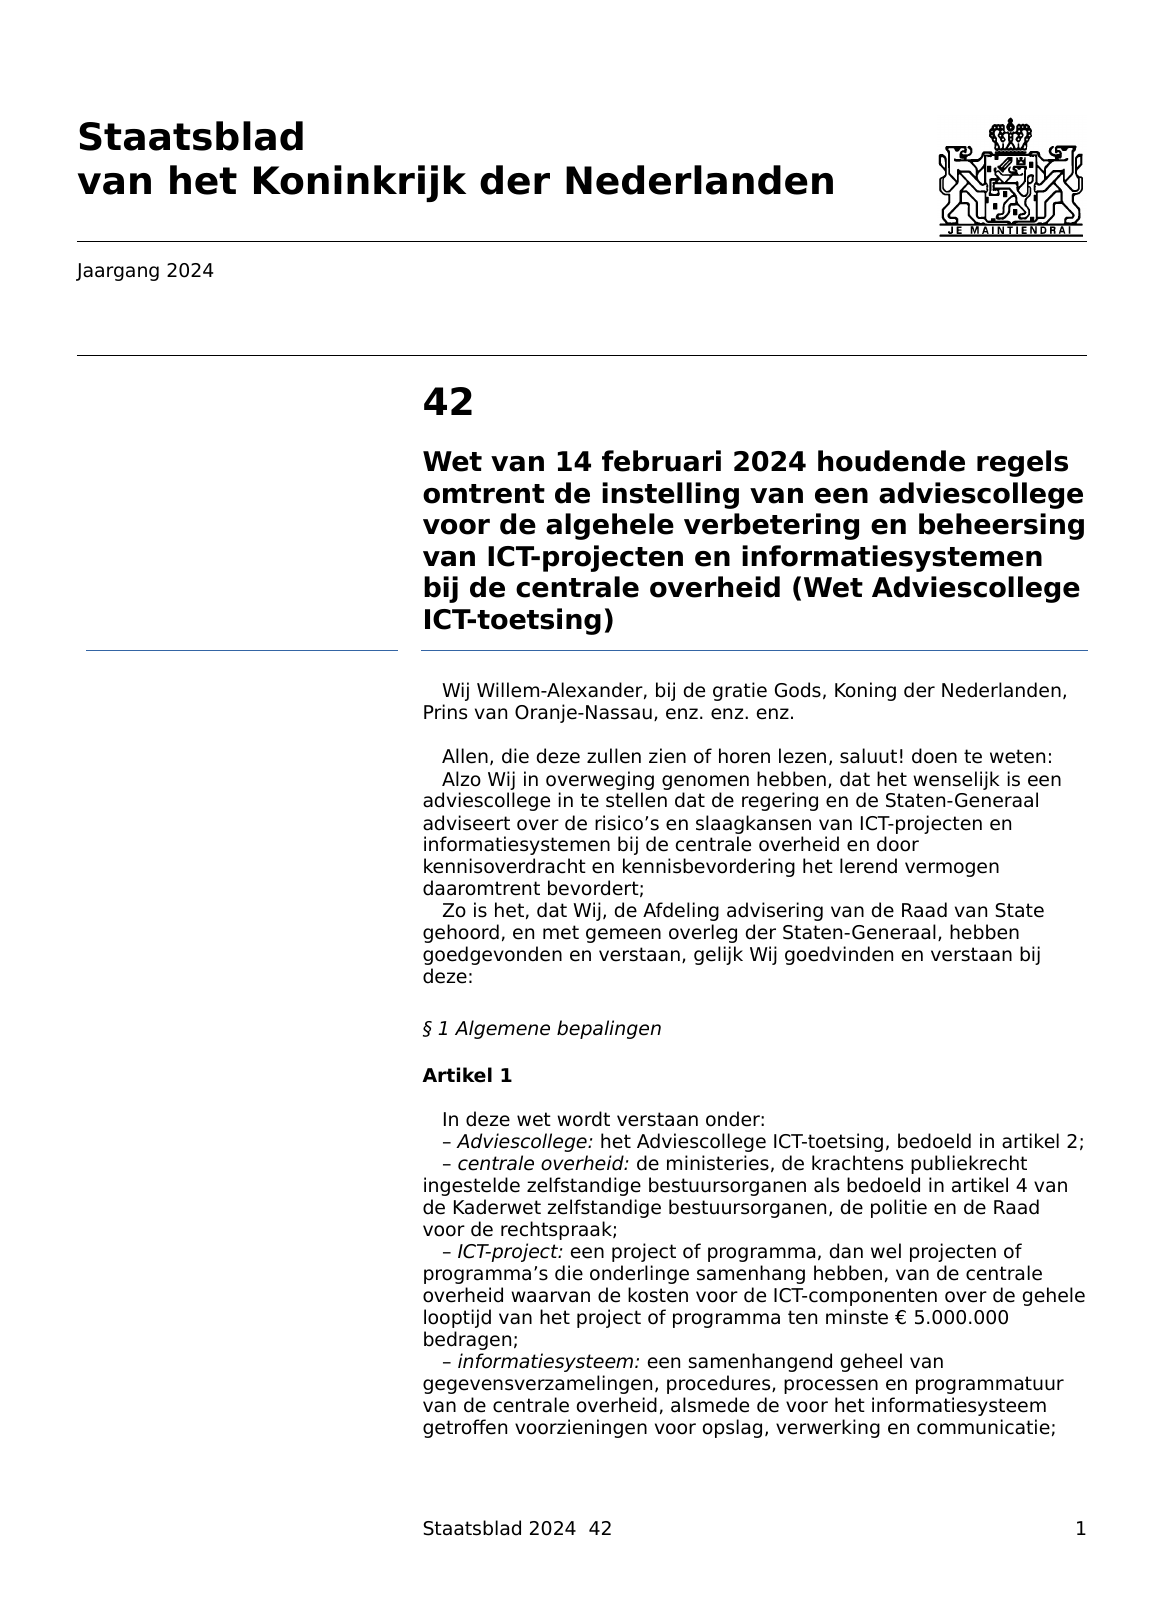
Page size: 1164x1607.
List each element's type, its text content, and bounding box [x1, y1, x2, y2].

table_header [886, 100, 1087, 241]
subtitle § 1 Algemene bepalingen [422, 1018, 1087, 1040]
text – centrale overheid: de ministeries, de krachtens publiekrecht ingestelde zelfstandige bestuursorganen als bedoeld in artikel 4 van de Kaderwet zelfstandige bestuursorganen, de politie en de Raad voor de rechtspraak; [422, 1153, 1087, 1241]
text – ICT-project: een project of programma, dan wel projecten of programma’s die onderlinge samenhang hebben, van de centrale overheid waarvan de kosten voor de ICT-componenten over de gehele looptijd van het project of programma ten minste € 5.000.000 bedragen; [422, 1241, 1087, 1351]
text Zo is het, dat Wij, de Afdeling advisering van de Raad van State gehoord, en met gemeen overleg der Staten-Generaal, hebben goedgevonden en verstaan, gelijk Wij goedvinden en verstaan bij deze: [422, 900, 1087, 988]
picture [936, 115, 1087, 240]
text – Adviescollege: het Adviescollege ICT-toetsing, bedoeld in artikel 2; [422, 1131, 1087, 1153]
table_header Staatsblad van het Koninkrijk der Nederlanden [77, 100, 886, 241]
text In deze wet wordt verstaan onder: [422, 1109, 1087, 1131]
text Wet van 14 februari 2024 houdende regels omtrent de instelling van een adviescollege voor de algehele verbetering en beheersing van ICT-projecten en informatiesystemen bij de centrale overheid (Wet Adviescollege ICT-toetsing) [422, 447, 1087, 636]
text Alzo Wij in overweging genomen hebben, dat het wenselijk is een adviescollege in te stellen dat de regering en de Staten-Generaal adviseert over de risico’s en slaagkansen van ICT-projecten en informatiesystemen bij de centrale overheid en door kennisoverdracht en kennisbevordering het lerend vermogen daaromtrent bevordert; [422, 768, 1087, 900]
subtitle 42 [422, 381, 1087, 424]
text Wij Willem-Alexander, bij de gratie Gods, Koning der Nederlanden, Prins van Oranje-Nassau, enz. enz. enz. [422, 680, 1087, 724]
text – informatiesysteem: een samenhangend geheel van gegevensverzamelingen, procedures, processen en programmatuur van de centrale overheid, alsmede de voor het informatiesysteem getroffen voorzieningen voor opslag, verwerking en communicatie; [422, 1351, 1087, 1439]
subtitle Artikel 1 [422, 1065, 1087, 1087]
text Allen, die deze zullen zien of horen lezen, saluut! doen te weten: [422, 746, 1087, 768]
table_cell Jaargang 2024 [77, 242, 1087, 355]
